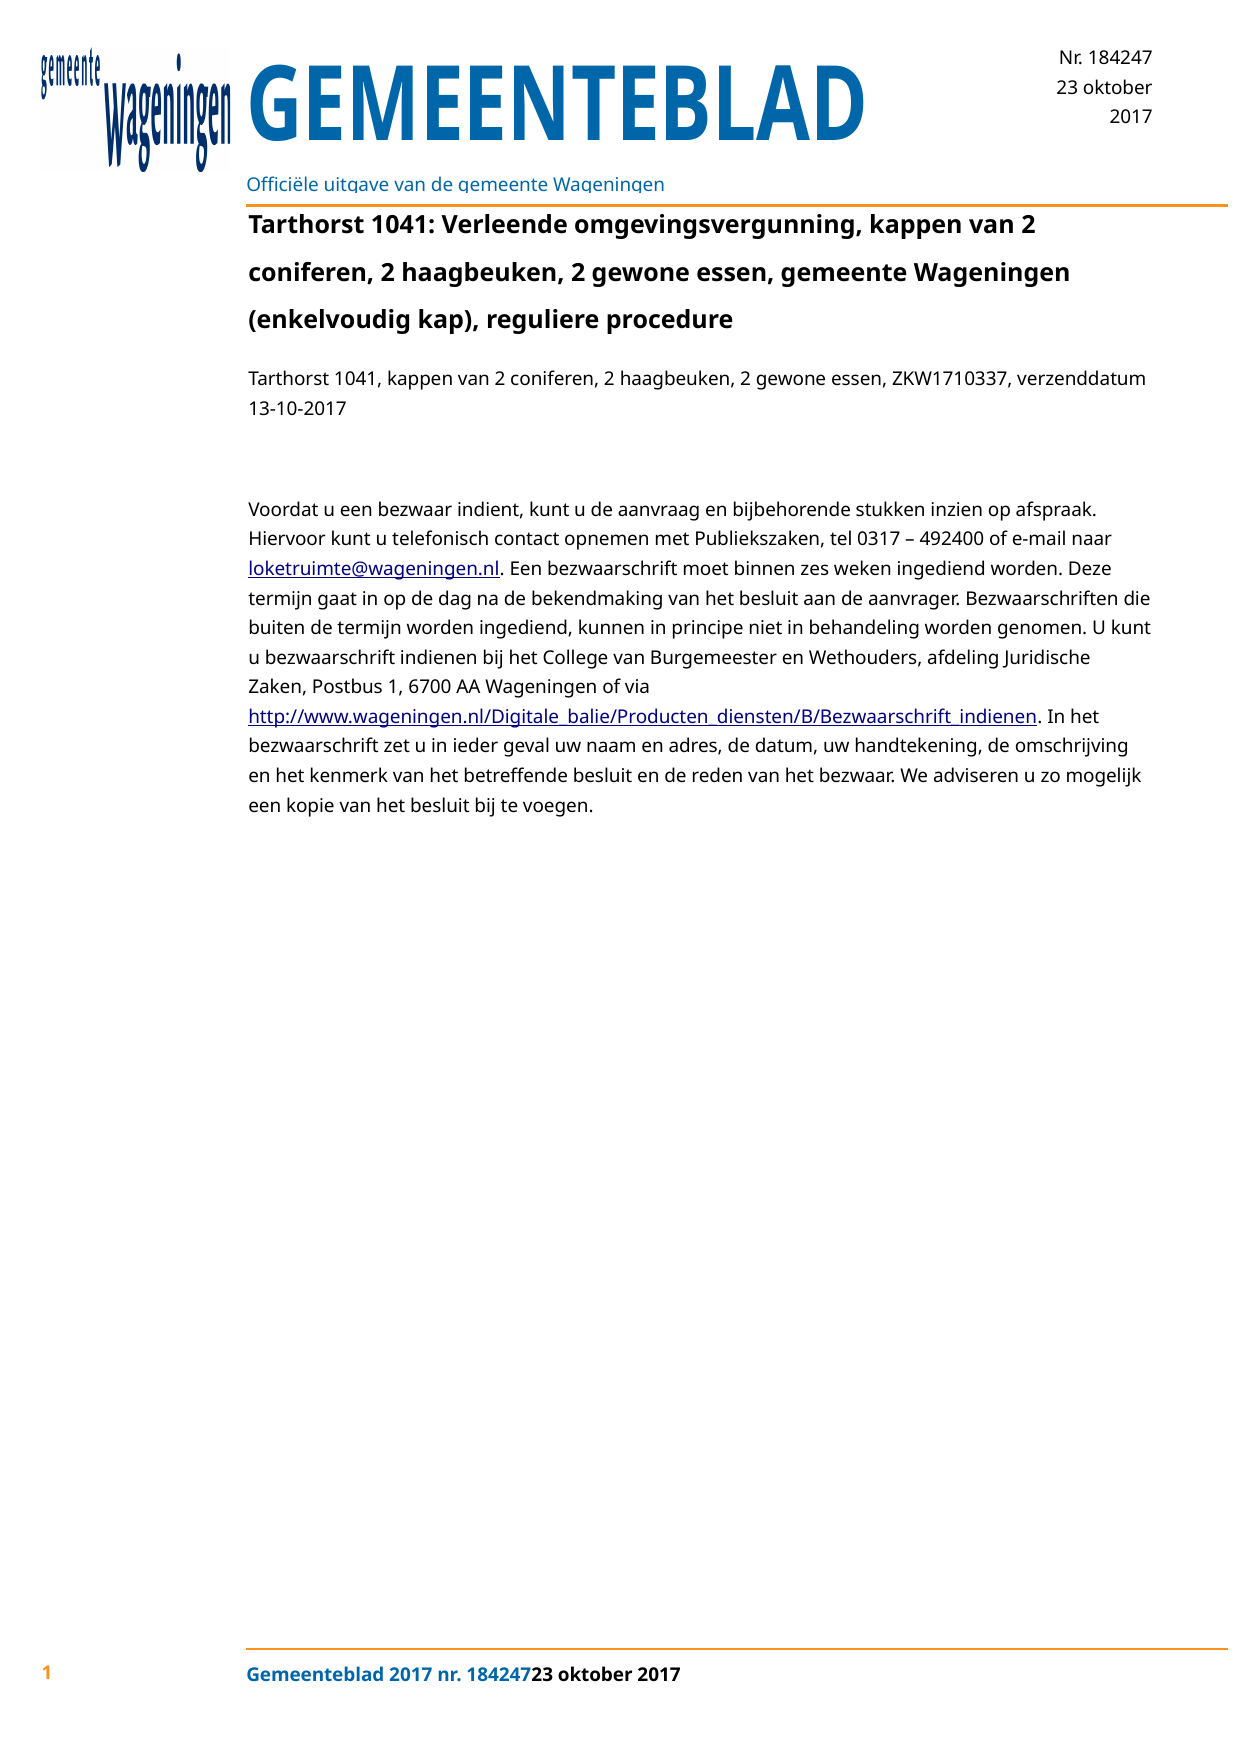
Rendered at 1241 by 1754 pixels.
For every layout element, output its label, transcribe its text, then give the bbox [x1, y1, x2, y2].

text Voordat u een bezwaar indient, kunt u de aanvraag en bijbehorende stukken inzien op afspraak. Hiervoor kunt u telefonisch contact opnemen met Publiekszaken, tel 0317 – 492400 of e-mail naar loketruimte@wageningen.nl. Een bezwaarschrift moet binnen zes weken ingediend worden. Deze termijn gaat in op de dag na de bekendmaking van het besluit aan de aanvrager. Bezwaarschriften die buiten de termijn worden ingediend, kunnen in principe niet in behandeling worden genomen. U kunt u bezwaarschrift indienen bij het College van Burgemeester en Wethouders, afdeling Juridische Zaken, Postbus 1, 6700 AA Wageningen of via http://www.wageningen.nl/Digitale_balie/Producten_diensten/B/Bezwaarschrift_indienen. In het bezwaarschrift zet u in ieder geval uw naam en adres, de datum, uw handtekening, de omschrijving en het kenmerk van het betreffende besluit en de reden van het bezwaar. We adviseren u zo mogelijk een kopie van het besluit bij te voegen. [248, 496, 1152, 817]
picture [41, 47, 231, 172]
text Tarthorst 1041, kappen van 2 coniferen, 2 haagbeuken, 2 gewone essen, ZKW1710337, verzenddatum 13-10-2017 [248, 366, 1152, 421]
text Tarthorst 1041: Verleende omgevingsvergunning, kappen van 2 coniferen, 2 haagbeuken, 2 gewone essen, gemeente Wageningen (enkelvoudig kap), reguliere procedure [248, 207, 1152, 336]
